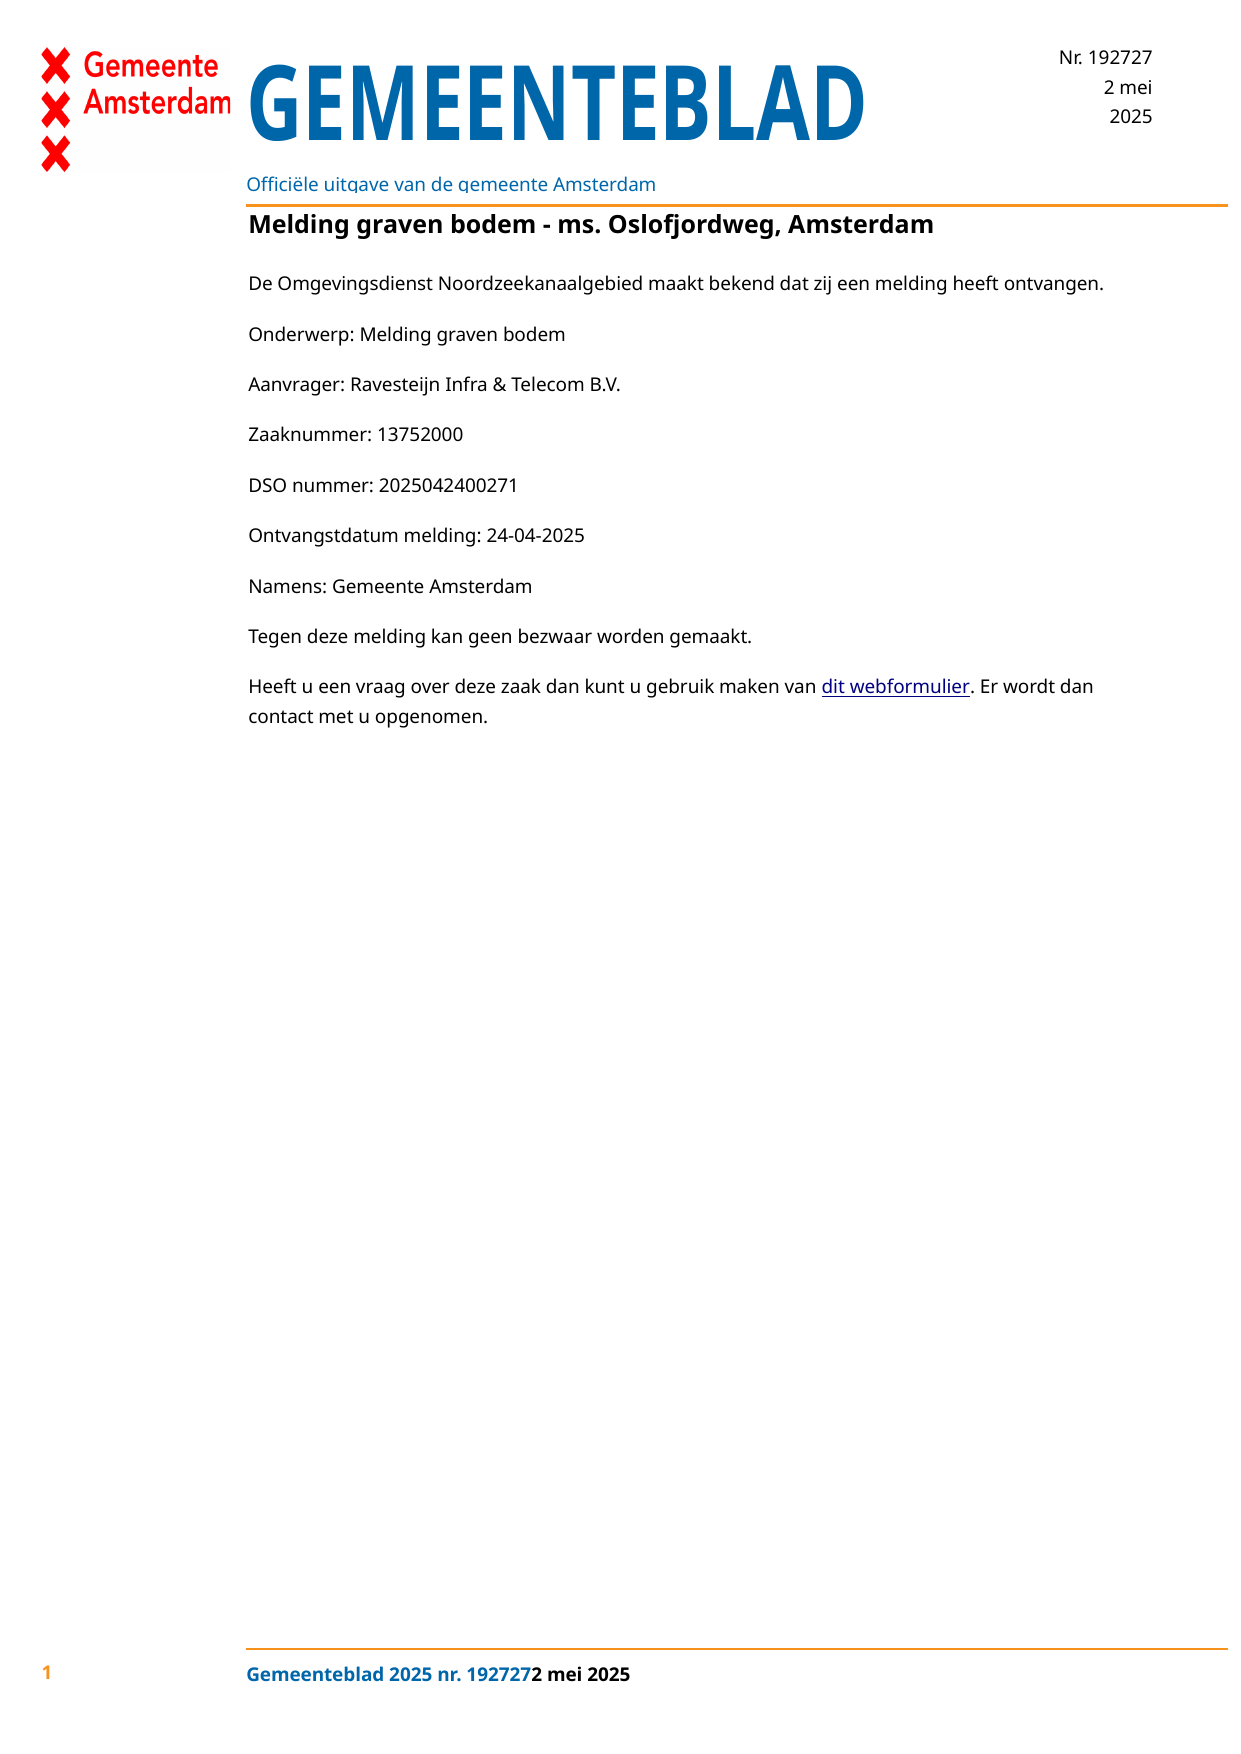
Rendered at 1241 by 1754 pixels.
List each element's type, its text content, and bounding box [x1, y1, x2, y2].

text Ontvangstdatum melding: 24-04-2025 [248, 522, 1152, 548]
text Aanvrager: Ravesteijn Infra & Telecom B.V. [248, 371, 1152, 397]
text Onderwerp: Melding graven bodem [248, 321, 1152, 346]
text Heeft u een vraag over deze zaak dan kunt u gebruik maken van dit webformulier. Er wordt dan contact met u opgenomen. [248, 674, 1152, 729]
text Tegen deze melding kan geen bezwaar worden gemaakt. [248, 623, 1152, 649]
picture [41, 47, 231, 172]
text Melding graven bodem - ms. Oslofjordweg, Amsterdam [248, 207, 1152, 241]
text Zaaknummer: 13752000 [248, 422, 1152, 447]
text De Omgevingsdienst Noordzeekanaalgebied maakt bekend dat zij een melding heeft ontvangen. [248, 270, 1152, 296]
text DSO nummer: 2025042400271 [248, 472, 1152, 498]
text Namens: Gemeente Amsterdam [248, 573, 1152, 598]
